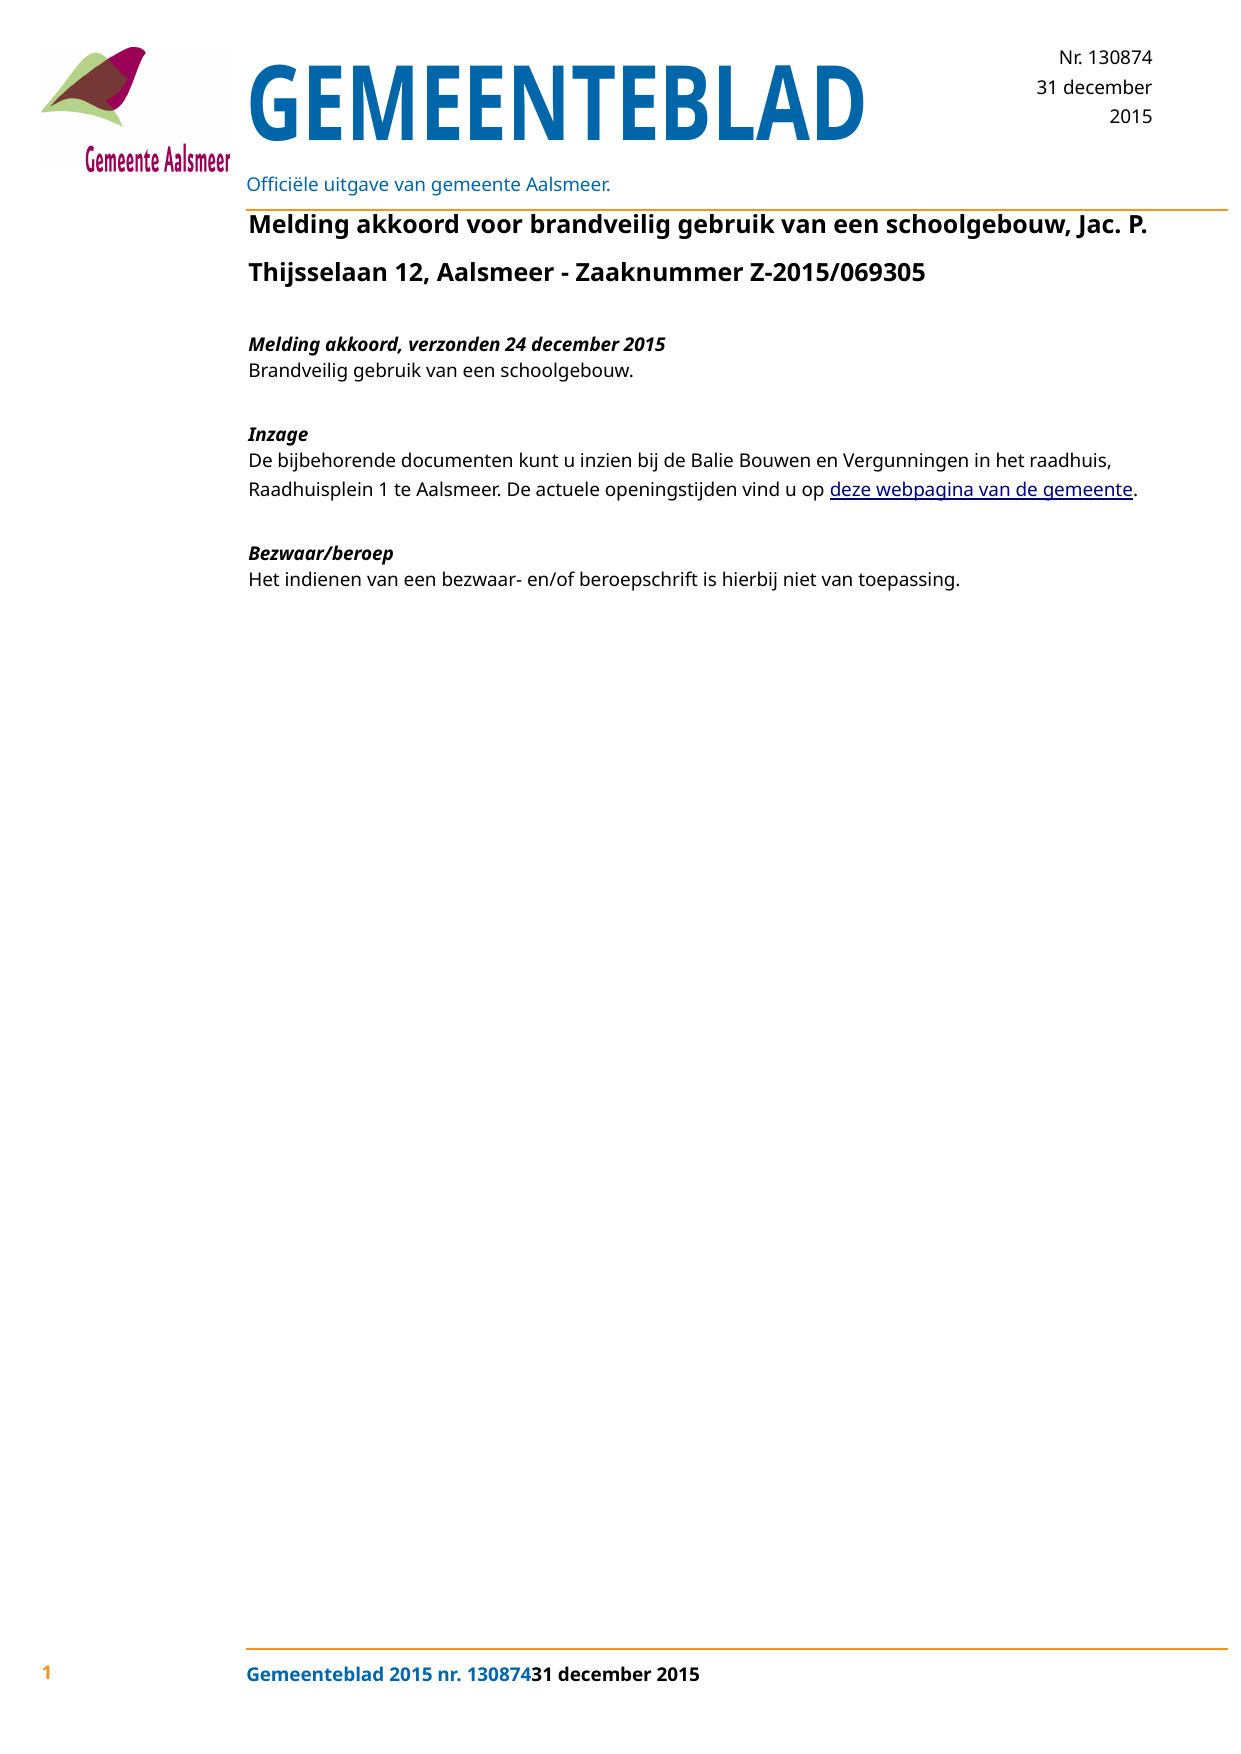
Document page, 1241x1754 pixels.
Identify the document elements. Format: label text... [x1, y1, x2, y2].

text Inzage [248, 421, 1152, 447]
text De bijbehorende documenten kunt u inzien bij de Balie Bouwen en Vergunningen in het raadhuis, Raadhuisplein 1 te Aalsmeer. De actuele openingstijden vind u op deze webpagina van de gemeente. [248, 447, 1152, 502]
text Melding akkoord voor brandveilig gebruik van een schoolgebouw, Jac. P. Thijsselaan 12, Aalsmeer - Zaaknummer Z-2015/069305 [248, 211, 1152, 288]
text Melding akkoord, verzonden 24 december 2015 [248, 331, 1152, 357]
text Het indienen van een bezwaar- en/of beroepschrift is hierbij niet van toepassing. [248, 566, 1152, 592]
picture [41, 47, 231, 172]
text Bezwaar/beroep [248, 540, 1152, 566]
text Brandveilig gebruik van een schoolgebouw. [248, 357, 1152, 383]
